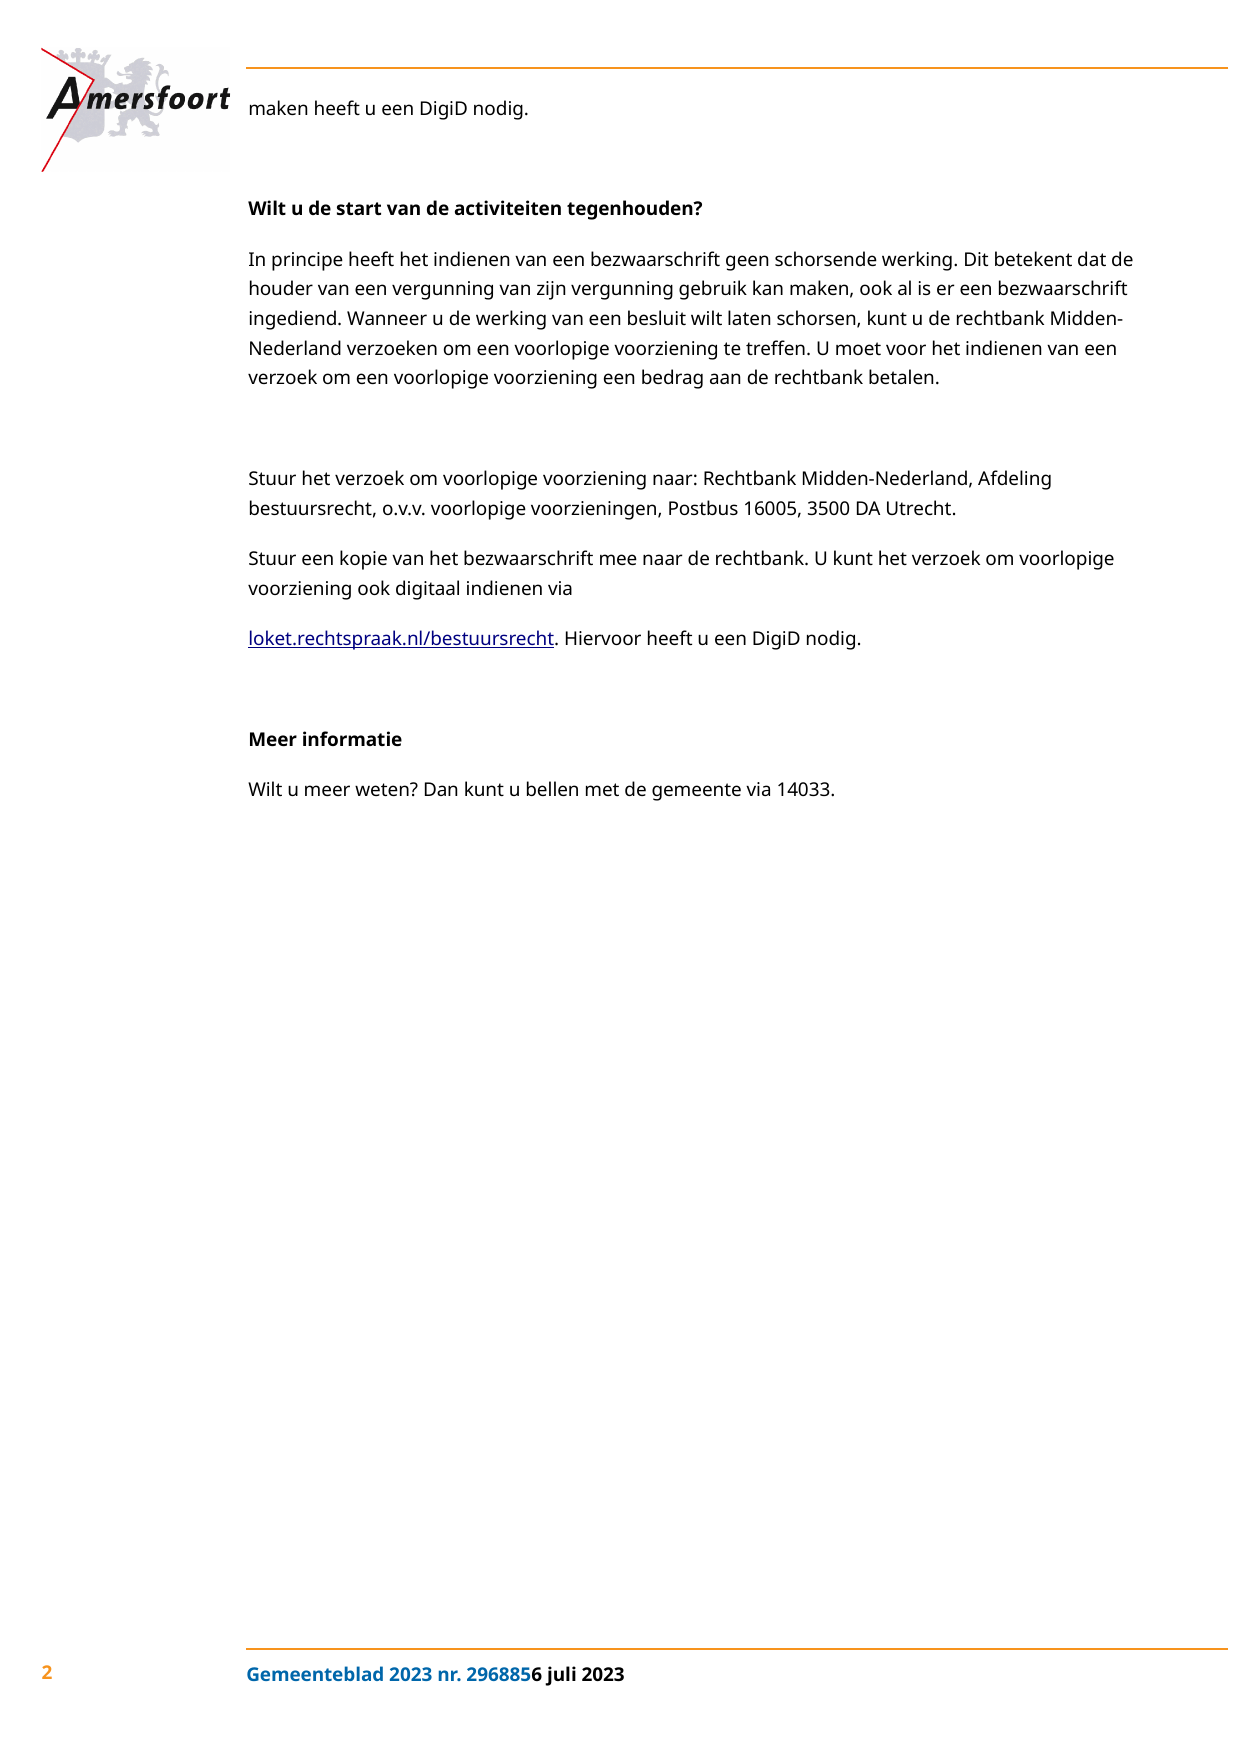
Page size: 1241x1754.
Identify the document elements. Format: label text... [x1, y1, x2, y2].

text Wilt u de start van de activiteiten tegenhouden? [248, 196, 1152, 221]
text Meer informatie [248, 726, 1152, 752]
text maken heeft u een DigiD nodig. [248, 95, 1152, 121]
text loket.rechtspraak.nl/bestuursrecht. Hiervoor heeft u een DigiD nodig. [248, 625, 1152, 651]
text Stuur het verzoek om voorlopige voorziening naar: Rechtbank Midden-Nederland, Afdeling bestuursrecht, o.v.v. voorlopige voorzieningen, Postbus 16005, 3500 DA Utrecht. [248, 465, 1152, 521]
picture [41, 47, 231, 172]
text Wilt u meer weten? Dan kunt u bellen met de gemeente via 14033. [248, 776, 1152, 802]
text Stuur een kopie van het bezwaarschrift mee naar de rechtbank. U kunt het verzoek om voorlopige voorziening ook digitaal indienen via [248, 545, 1152, 601]
text In principe heeft het indienen van een bezwaarschrift geen schorsende werking. Dit betekent dat de houder van een vergunning van zijn vergunning gebruik kan maken, ook al is er een bezwaarschrift ingediend. Wanneer u de werking van een besluit wilt laten schorsen, kunt u de rechtbank Midden-Nederland verzoeken om een voorlopige voorziening te treffen. U moet voor het indienen van een verzoek om een voorlopige voorziening een bedrag aan de rechtbank betalen. [248, 246, 1152, 390]
